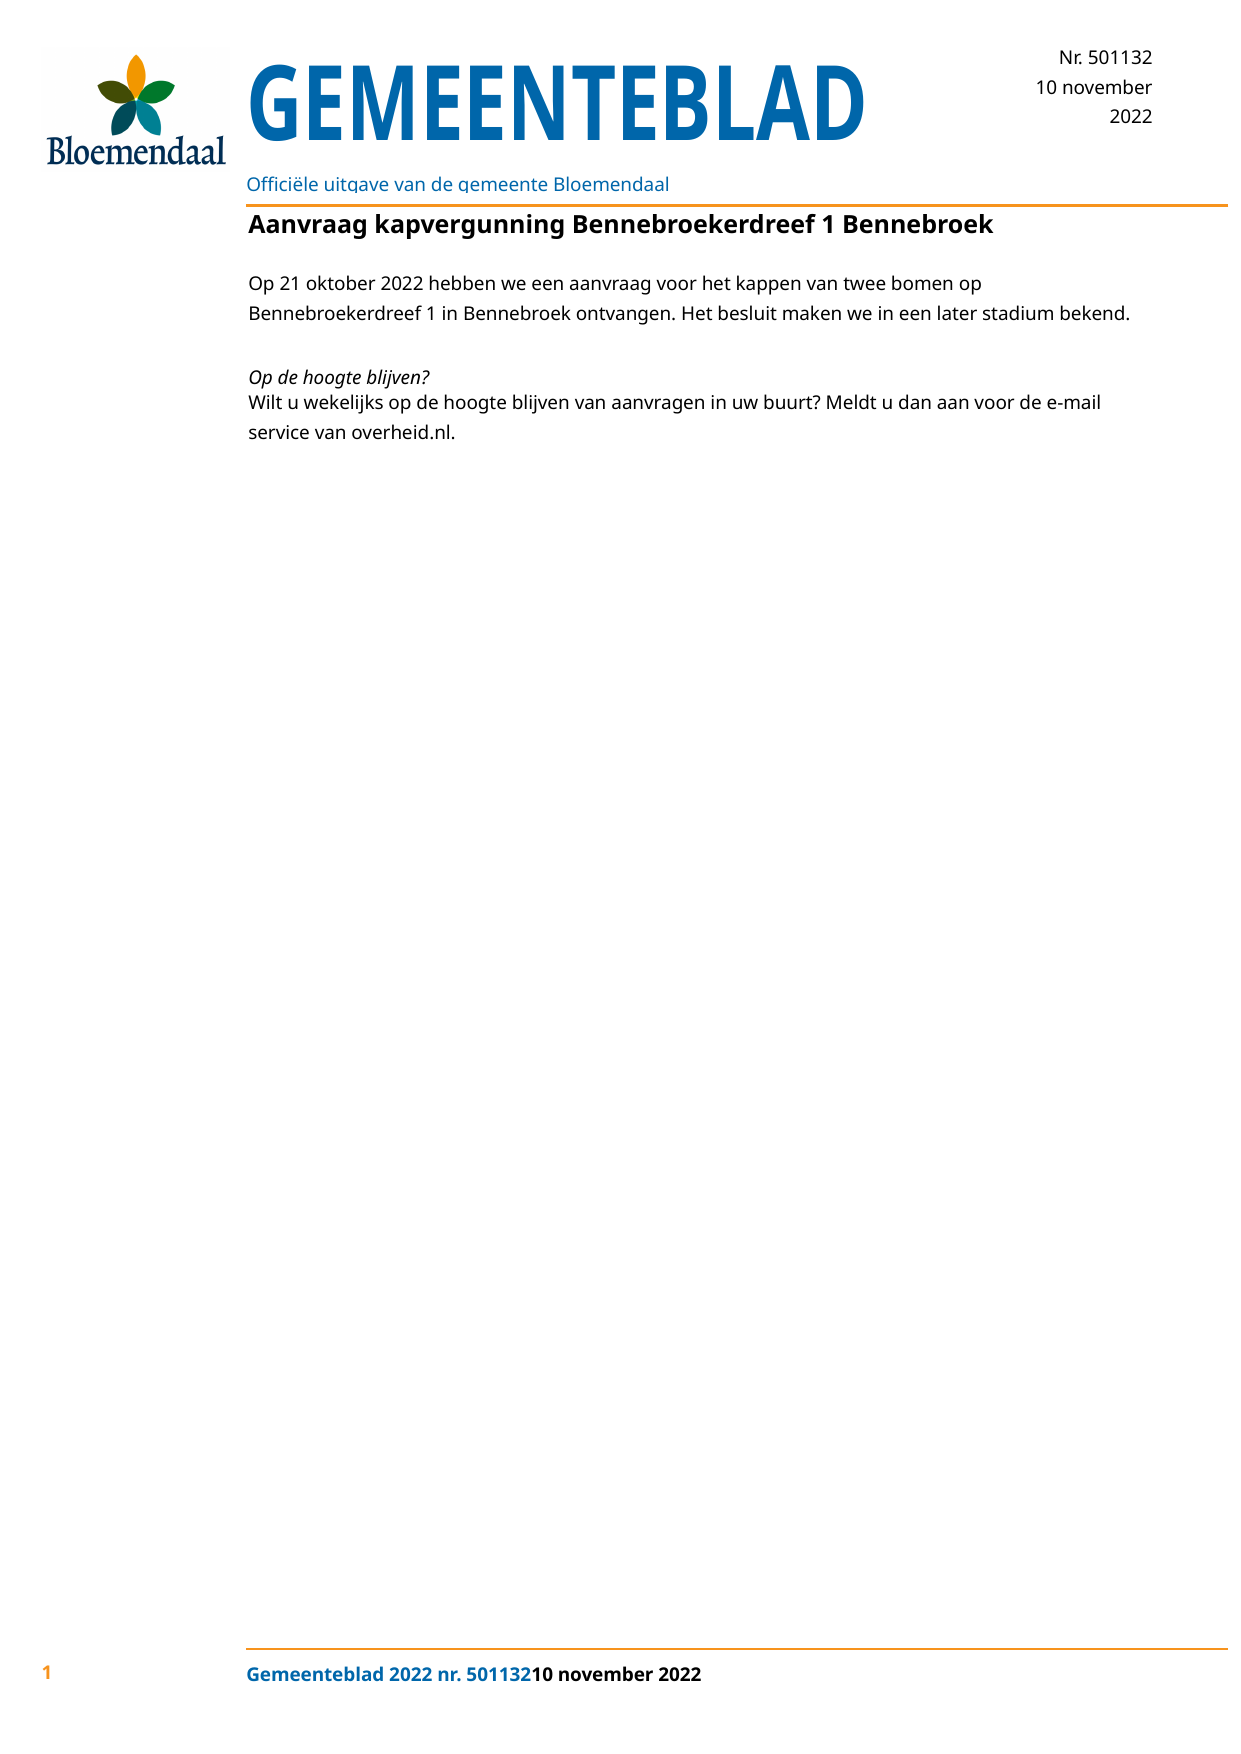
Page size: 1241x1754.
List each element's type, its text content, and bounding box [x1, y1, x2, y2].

picture [41, 47, 231, 172]
text Aanvraag kapvergunning Bennebroekerdreef 1 Bennebroek [248, 207, 1152, 241]
text Op de hoogte blijven? [248, 364, 1152, 389]
text Op 21 oktober 2022 hebben we een aanvraag voor het kappen van twee bomen op Bennebroekerdreef 1 in Bennebroek ontvangen. Het besluit maken we in een later stadium bekend. [248, 270, 1152, 326]
text Wilt u wekelijks op de hoogte blijven van aanvragen in uw buurt? Meldt u dan aan voor de e-mail service van overheid.nl. [248, 389, 1152, 445]
